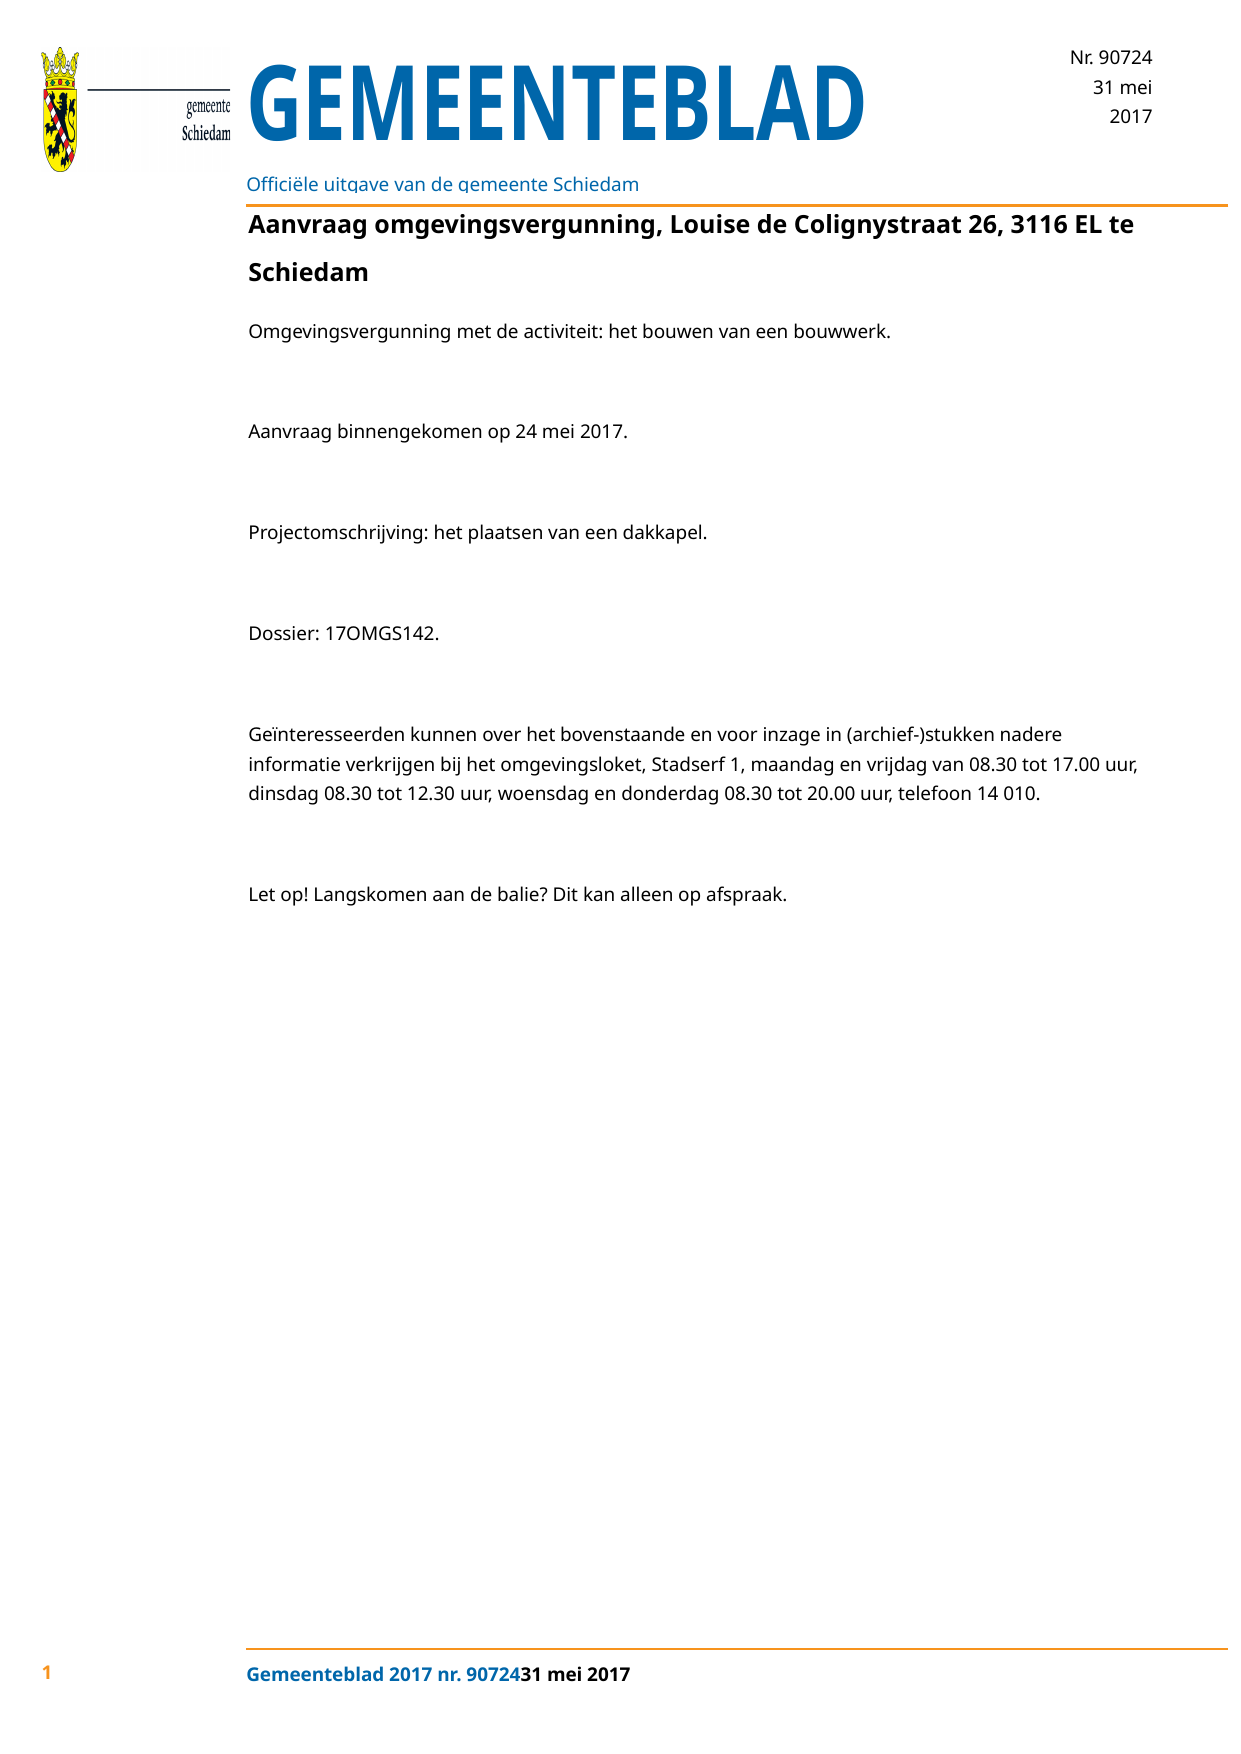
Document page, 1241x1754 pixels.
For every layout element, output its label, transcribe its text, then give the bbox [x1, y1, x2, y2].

text Projectomschrijving: het plaatsen van een dakkapel. [248, 519, 1152, 545]
text Omgevingsvergunning met de activiteit: het bouwen van een bouwwerk. [248, 318, 1152, 344]
text Let op! Langskomen aan de balie? Dit kan alleen op afspraak. [248, 881, 1152, 907]
text Aanvraag omgevingsvergunning, Louise de Colignystraat 26, 3116 EL te Schiedam [248, 207, 1152, 288]
text Geïnteresseerden kunnen over het bovenstaande en voor inzage in (archief-)stukken nadere informatie verkrijgen bij het omgevingsloket, Stadserf 1, maandag en vrijdag van 08.30 tot 17.00 uur, dinsdag 08.30 tot 12.30 uur, woensdag en donderdag 08.30 tot 20.00 uur, telefoon 14 010. [248, 721, 1152, 806]
text Aanvraag binnengekomen op 24 mei 2017. [248, 419, 1152, 444]
picture [41, 47, 231, 172]
text Dossier: 17OMGS142. [248, 620, 1152, 646]
